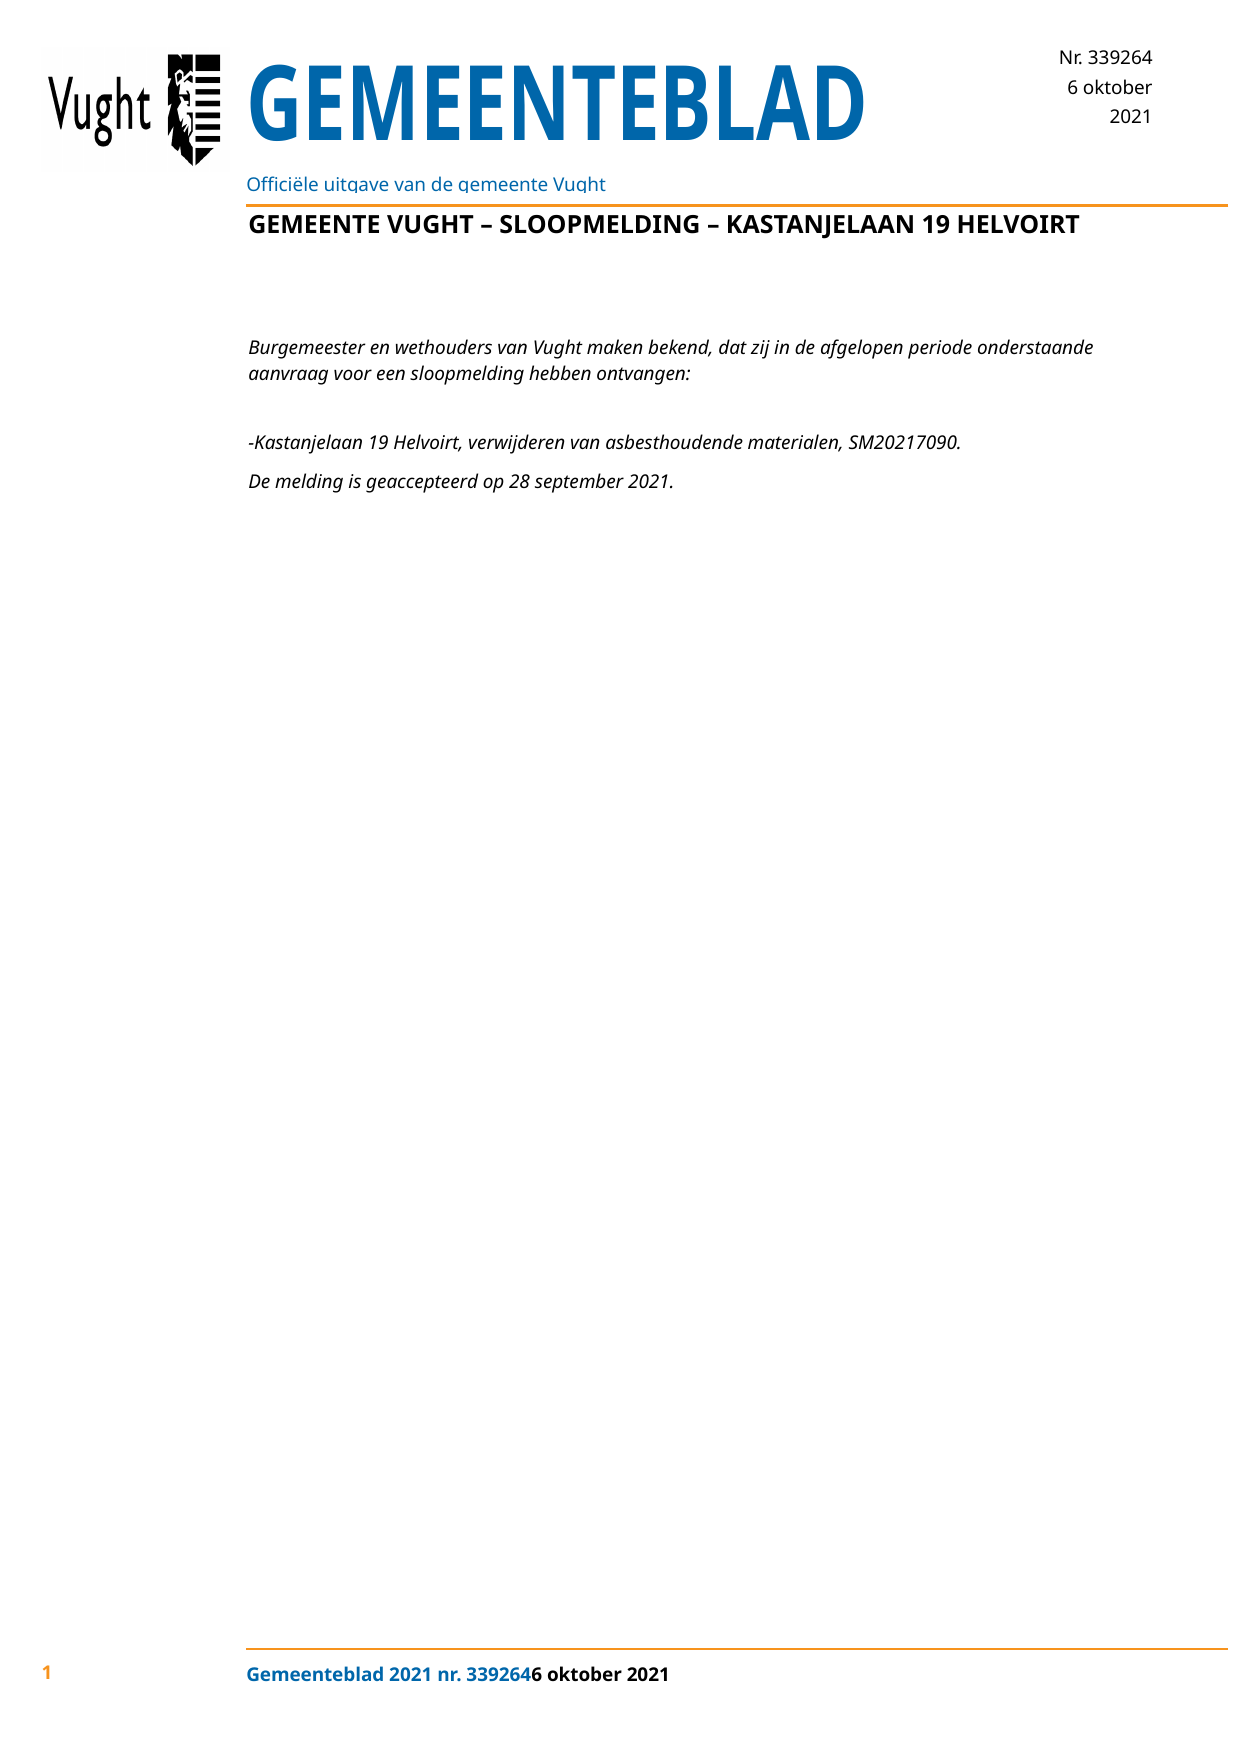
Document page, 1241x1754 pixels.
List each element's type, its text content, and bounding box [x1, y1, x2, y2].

text De melding is geaccepteerd op 28 september 2021. [248, 468, 1152, 494]
text -Kastanjelaan 19 Helvoirt, verwijderen van asbesthoudende materialen, SM20217090. [248, 429, 1152, 454]
text GEMEENTE VUGHT – SLOOPMELDING – KASTANJELAAN 19 HELVOIRT [248, 207, 1152, 241]
text Burgemeester en wethouders van Vught maken bekend, dat zij in de afgelopen periode onderstaande aanvraag voor een sloopmelding hebben ontvangen: [248, 334, 1152, 386]
picture [41, 47, 231, 172]
